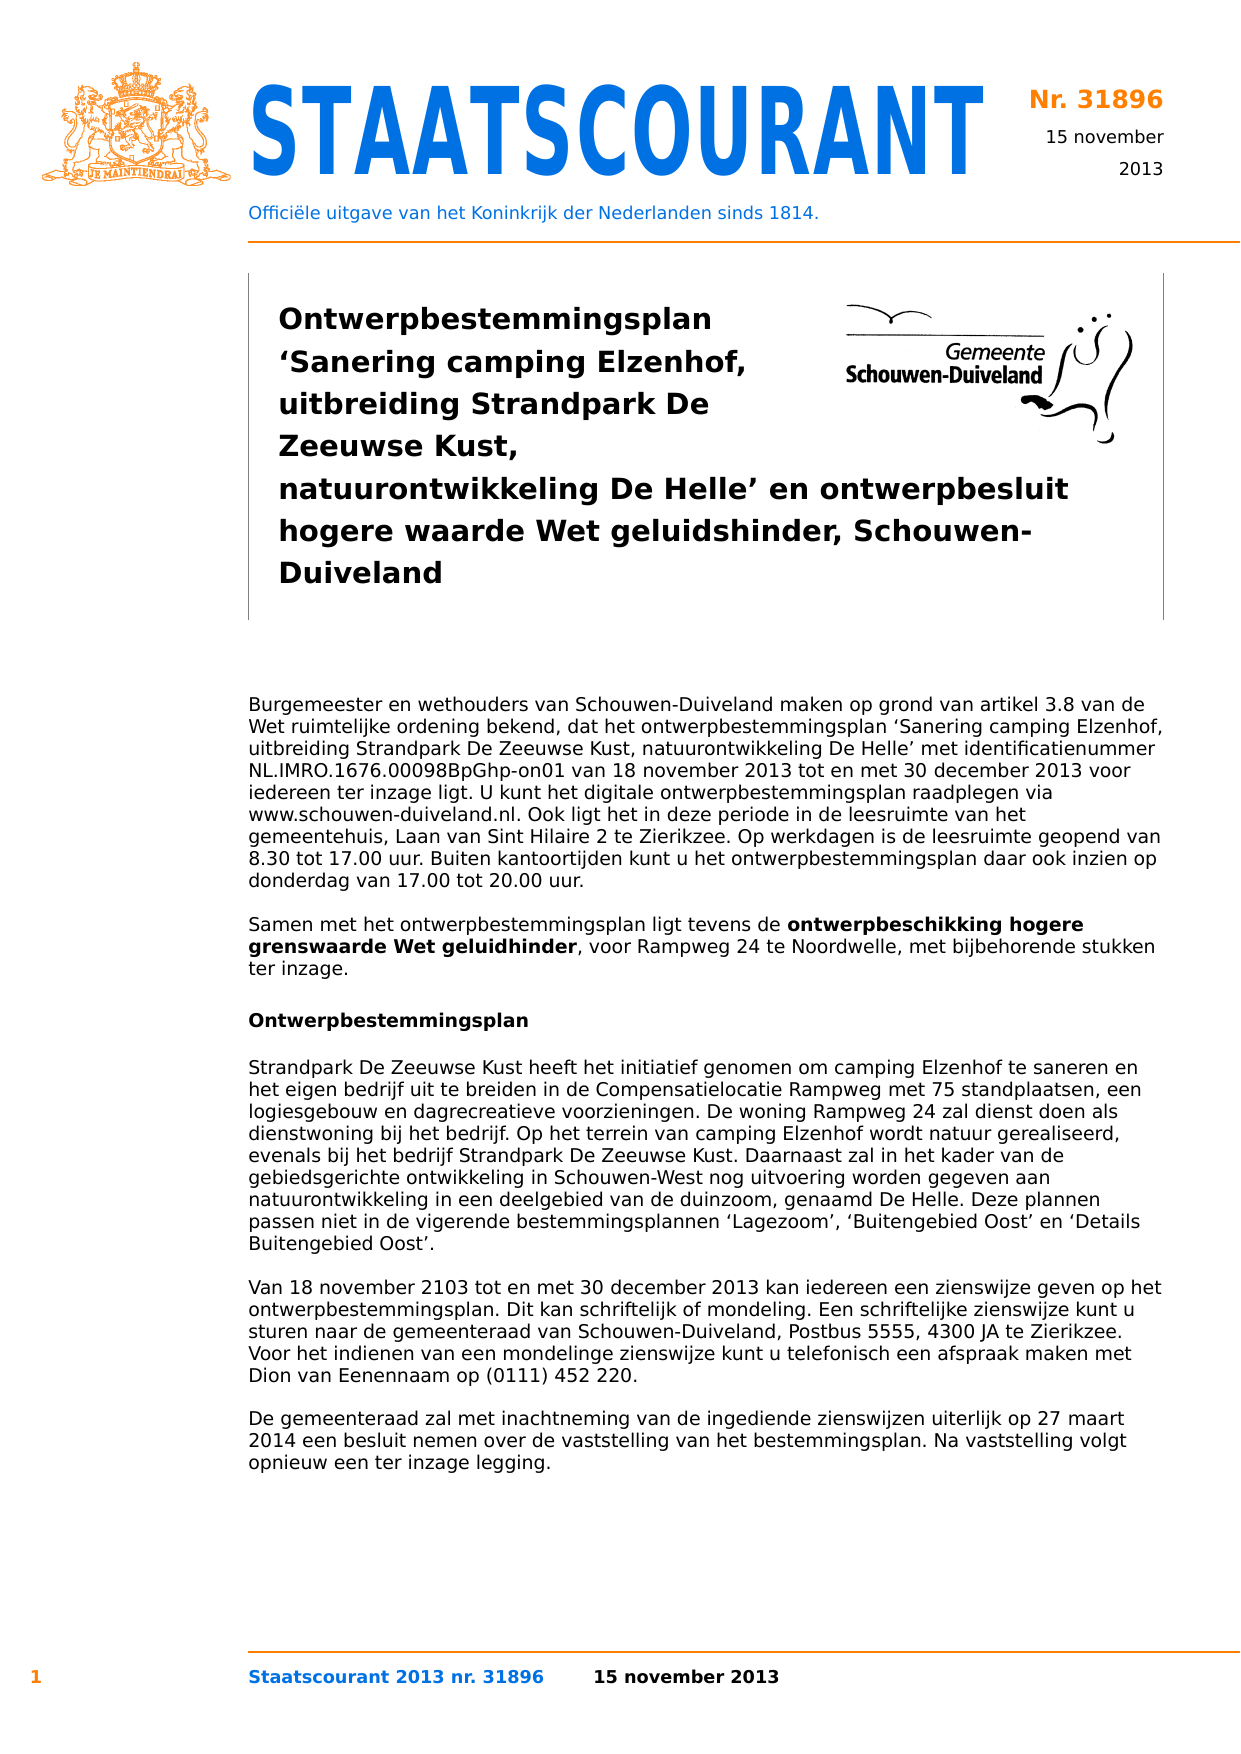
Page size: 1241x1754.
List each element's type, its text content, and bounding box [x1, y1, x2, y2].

table_cell 2013 [998, 153, 1240, 203]
subtitle Ontwerpbestemmingsplan ‘Sanering camping Elzenhof, uitbreiding Strandpark De Zeeuwse Kust, natuurontwikkeling De Helle’ en ontwerpbesluit hogere waarde Wet geluidshinder, Schouwen-Duiveland [249, 273, 1163, 620]
table_header STAATSCOURANT [248, 62, 998, 203]
subtitle Ontwerpbestemmingsplan [248, 1010, 1163, 1032]
text Strandpark De Zeeuwse Kust heeft het initiatief genomen om camping Elzenhof te saneren en het eigen bedrijf uit te breiden in de Compensatielocatie Rampweg met 75 standplaatsen, een logiesgebouw en dagrecreatieve voorzieningen. De woning Rampweg 24 zal dienst doen als dienstwoning bij het bedrijf. Op het terrein van camping Elzenhof wordt natuur gerealiseerd, evenals bij het bedrijf Strandpark De Zeeuwse Kust. Daarnaast zal in het kader van de gebiedsgerichte ontwikkeling in Schouwen-West nog uitvoering worden gegeven aan natuurontwikkeling in een deelgebied van de duinzoom, genaamd De Helle. Deze plannen passen niet in de vigerende bestemmingsplannen ‘Lagezoom’, ‘Buitengebied Oost’ en ‘Details Buitengebied Oost’. [248, 1057, 1163, 1255]
table_header [25, 62, 248, 241]
table_cell Officiële uitgave van het Koninkrijk der Nederlanden sinds 1814. [248, 203, 1240, 241]
picture [41, 62, 231, 186]
text De gemeenteraad zal met inachtneming van de ingediende zienswijzen uiterlijk op 27 maart 2014 een besluit nemen over de vaststelling van het bestemmingsplan. Na vaststelling volgt opnieuw een ter inzage legging. [248, 1408, 1163, 1474]
table_cell 15 november [998, 121, 1240, 153]
picture [844, 302, 1134, 445]
text Van 18 november 2103 tot en met 30 december 2013 kan iedereen een zienswijze geven op het ontwerpbestemmingsplan. Dit kan schriftelijk of mondeling. Een schriftelijke zienswijze kunt u sturen naar de gemeenteraad van Schouwen-Duiveland, Postbus 5555, 4300 JA te Zierikzee. Voor het indienen van een mondelinge zienswijze kunt u telefonisch een afspraak maken met Dion van Eenennaam op (0111) 452 220. [248, 1277, 1163, 1386]
text Burgemeester en wethouders van Schouwen-Duiveland maken op grond van artikel 3.8 van de Wet ruimtelijke ordening bekend, dat het ontwerpbestemmingsplan ‘Sanering camping Elzenhof, uitbreiding Strandpark De Zeeuwse Kust, natuurontwikkeling De Helle’ met identificatienummer NL.IMRO.1676.00098BpGhp-on01 van 18 november 2013 tot en met 30 december 2013 voor iedereen ter inzage ligt. U kunt het digitale ontwerpbestemmingsplan raadplegen via www.schouwen-duiveland.nl. Ook ligt het in deze periode in de leesruimte van het gemeentehuis, Laan van Sint Hilaire 2 te Zierikzee. Op werkdagen is de leesruimte geopend van 8.30 tot 17.00 uur. Buiten kantoortijden kunt u het ontwerpbestemmingsplan daar ook inzien op donderdag van 17.00 tot 20.00 uur. [248, 694, 1163, 892]
text Samen met het ontwerpbestemmingsplan ligt tevens de ontwerpbeschikking hogere grenswaarde Wet geluidhinder, voor Rampweg 24 te Noordwelle, met bijbehorende stukken ter inzage. [248, 914, 1163, 980]
table_header Nr. 31896 [998, 62, 1240, 121]
